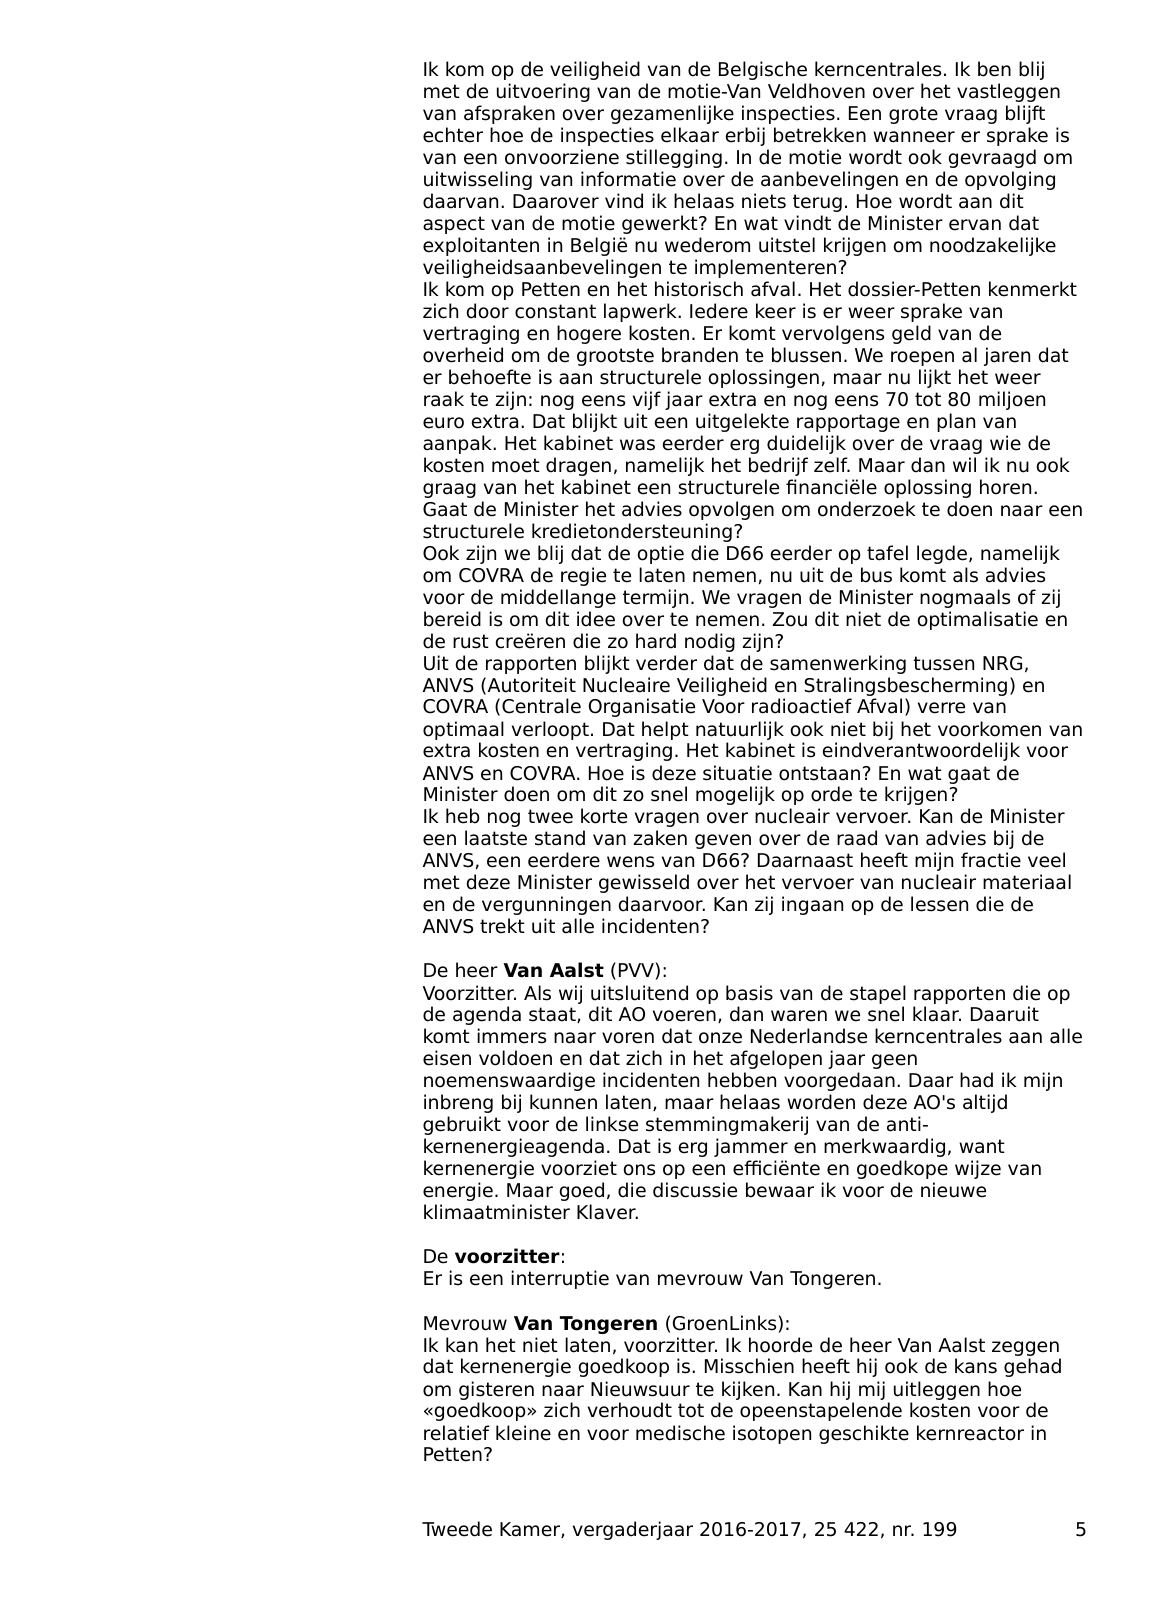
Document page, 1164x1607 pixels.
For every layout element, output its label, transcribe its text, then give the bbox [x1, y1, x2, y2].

text Ik kom op Petten en het historisch afval. Het dossier-Petten kenmerkt zich door constant lapwerk. Iedere keer is er weer sprake van vertraging en hogere kosten. Er komt vervolgens geld van de overheid om de grootste branden te blussen. We roepen al jaren dat er behoefte is aan structurele oplossingen, maar nu lijkt het weer raak te zijn: nog eens vijf jaar extra en nog eens 70 tot 80 miljoen euro extra. Dat blijkt uit een uitgelekte rapportage en plan van aanpak. Het kabinet was eerder erg duidelijk over de vraag wie de kosten moet dragen, namelijk het bedrijf zelf. Maar dan wil ik nu ook graag van het kabinet een structurele financiële oplossing horen. Gaat de Minister het advies opvolgen om onderzoek te doen naar een structurele kredietondersteuning? [422, 279, 1087, 543]
text Ik kom op de veiligheid van de Belgische kerncentrales. Ik ben blij met de uitvoering van de motie-Van Veldhoven over het vastleggen van afspraken over gezamenlijke inspecties. Een grote vraag blijft echter hoe de inspecties elkaar erbij betrekken wanneer er sprake is van een onvoorziene stillegging. In de motie wordt ook gevraagd om uitwisseling van informatie over de aanbevelingen en de opvolging daarvan. Daarover vind ik helaas niets terug. Hoe wordt aan dit aspect van de motie gewerkt? En wat vindt de Minister ervan dat exploitanten in België nu wederom uitstel krijgen om noodzakelijke veiligheidsaanbevelingen te implementeren? [422, 59, 1087, 279]
text Ik kan het niet laten, voorzitter. Ik hoorde de heer Van Aalst zeggen dat kernenergie goedkoop is. Misschien heeft hij ook de kans gehad om gisteren naar Nieuwsuur te kijken. Kan hij mij uitleggen hoe «goedkoop» zich verhoudt tot de opeenstapelende kosten voor de relatief kleine en voor medische isotopen geschikte kernreactor in Petten? [422, 1334, 1087, 1466]
text Uit de rapporten blijkt verder dat de samenwerking tussen NRG, ANVS (Autoriteit Nucleaire Veiligheid en Stralingsbescherming) en COVRA (Centrale Organisatie Voor radioactief Afval) verre van optimaal verloopt. Dat helpt natuurlijk ook niet bij het voorkomen van extra kosten en vertraging. Het kabinet is eindverantwoordelijk voor ANVS en COVRA. Hoe is deze situatie ontstaan? En wat gaat de Minister doen om dit zo snel mogelijk op orde te krijgen? [422, 652, 1087, 806]
text Voorzitter. Als wij uitsluitend op basis van de stapel rapporten die op de agenda staat, dit AO voeren, dan waren we snel klaar. Daaruit komt immers naar voren dat onze Nederlandse kerncentrales aan alle eisen voldoen en dat zich in het afgelopen jaar geen noemenswaardige incidenten hebben voorgedaan. Daar had ik mijn inbreng bij kunnen laten, maar helaas worden deze AO's altijd gebruikt voor de linkse stemmingmakerij van de anti-kernenergieagenda. Dat is erg jammer en merkwaardig, want kernenergie voorziet ons op een efficiënte en goedkope wijze van energie. Maar goed, die discussie bewaar ik voor de nieuwe klimaatminister Klaver. [422, 982, 1087, 1224]
text De heer Van Aalst (PVV): [422, 960, 1087, 982]
text Ook zijn we blij dat de optie die D66 eerder op tafel legde, namelijk om COVRA de regie te laten nemen, nu uit de bus komt als advies voor de middellange termijn. We vragen de Minister nogmaals of zij bereid is om dit idee over te nemen. Zou dit niet de optimalisatie en de rust creëren die zo hard nodig zijn? [422, 543, 1087, 652]
text Er is een interruptie van mevrouw Van Tongeren. [422, 1268, 1087, 1290]
text De voorzitter: [422, 1246, 1087, 1268]
text Ik heb nog twee korte vragen over nucleair vervoer. Kan de Minister een laatste stand van zaken geven over de raad van advies bij de ANVS, een eerdere wens van D66? Daarnaast heeft mijn fractie veel met deze Minister gewisseld over het vervoer van nucleair materiaal en de vergunningen daarvoor. Kan zij ingaan op de lessen die de ANVS trekt uit alle incidenten? [422, 806, 1087, 938]
text Mevrouw Van Tongeren (GroenLinks): [422, 1312, 1087, 1334]
